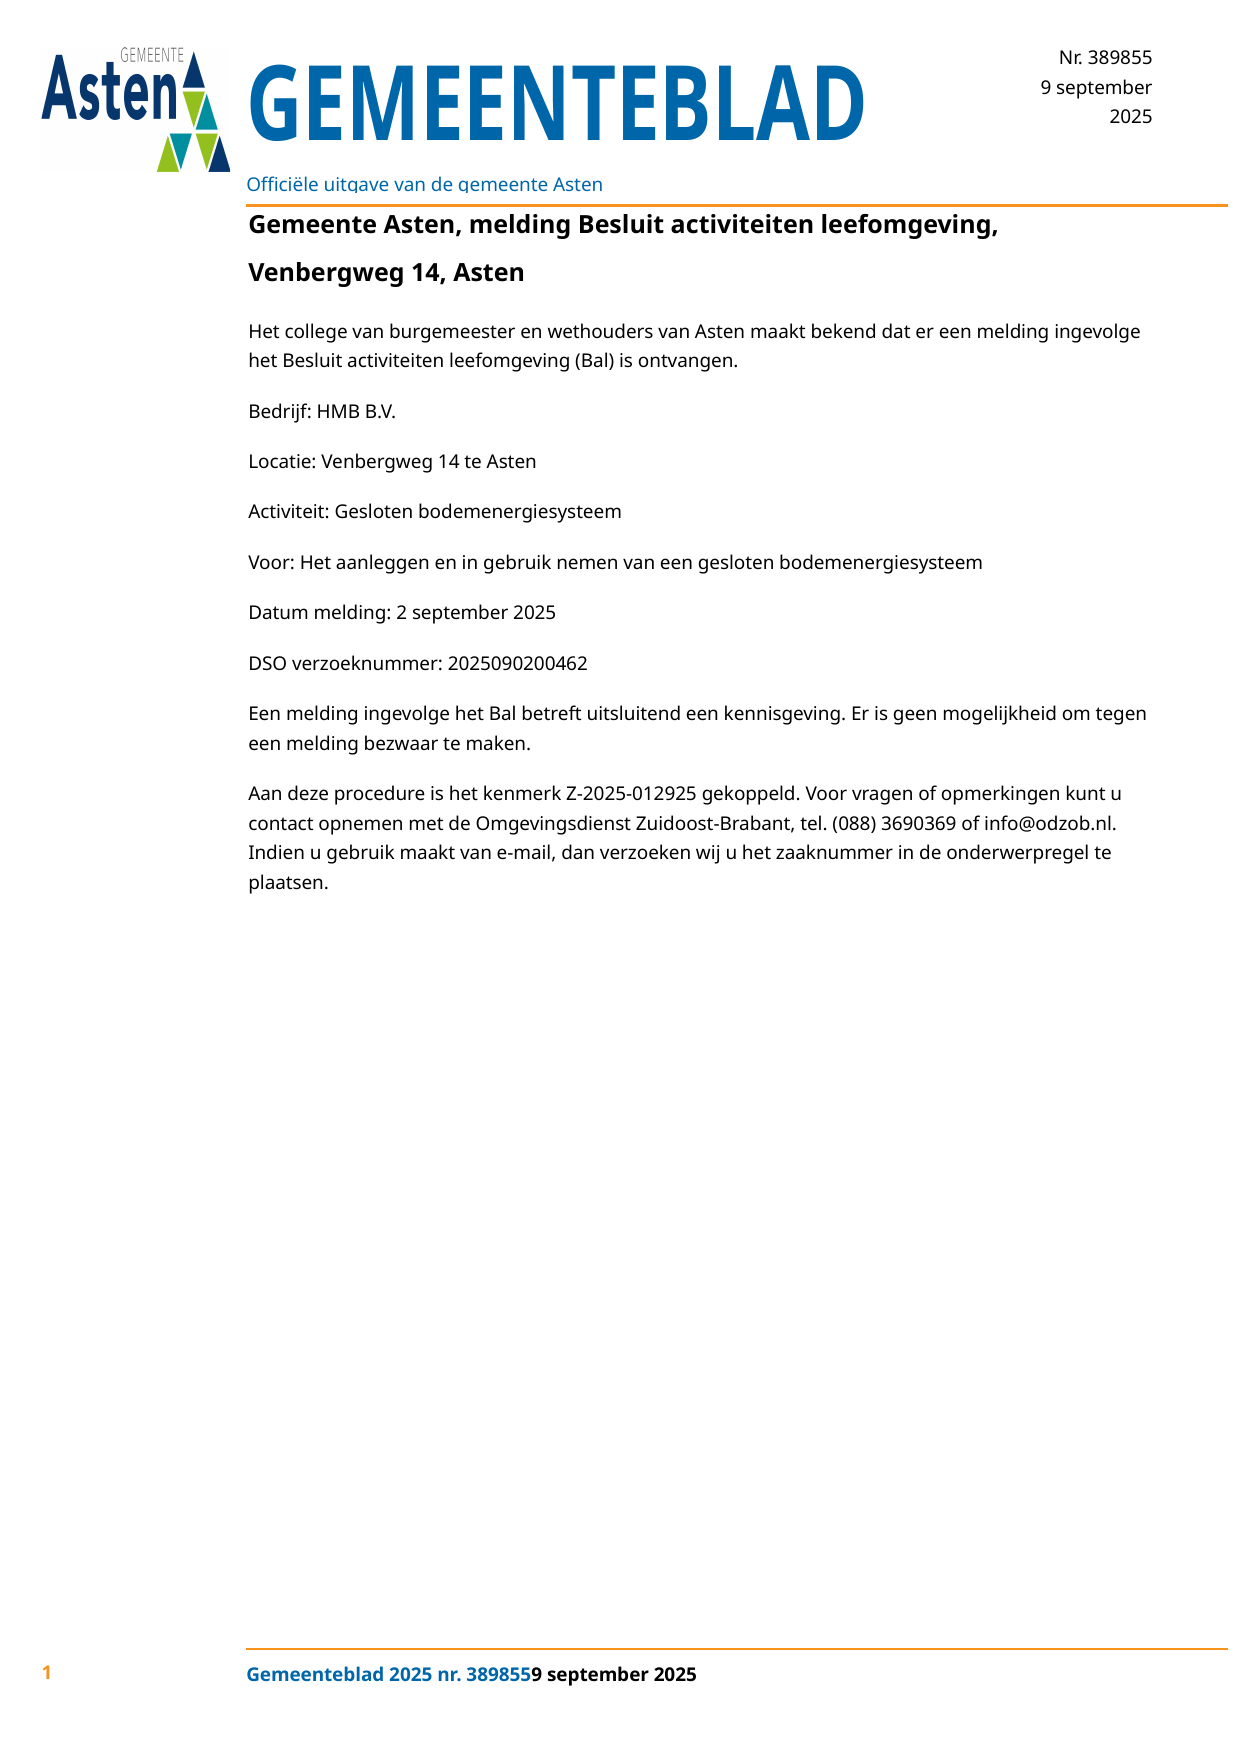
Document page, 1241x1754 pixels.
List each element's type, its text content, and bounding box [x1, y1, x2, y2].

text Locatie: Venbergweg 14 te Asten [248, 448, 1152, 474]
text Aan deze procedure is het kenmerk Z-2025-012925 gekoppeld. Voor vragen of opmerkingen kunt u contact opnemen met de Omgevingsdienst Zuidoost-Brabant, tel. (088) 3690369 of info@odzob.nl. Indien u gebruik maakt van e-mail, dan verzoeken wij u het zaaknummer in de onderwerpregel te plaatsen. [248, 780, 1152, 895]
text Bedrijf: HMB B.V. [248, 398, 1152, 424]
text Datum melding: 2 september 2025 [248, 599, 1152, 625]
text Een melding ingevolge het Bal betreft uitsluitend een kennisgeving. Er is geen mogelijkheid om tegen een melding bezwaar te maken. [248, 700, 1152, 756]
text Activiteit: Gesloten bodemenergiesysteem [248, 499, 1152, 524]
text Het college van burgemeester en wethouders van Asten maakt bekend dat er een melding ingevolge het Besluit activiteiten leefomgeving (Bal) is ontvangen. [248, 318, 1152, 373]
text Gemeente Asten, melding Besluit activiteiten leefomgeving, Venbergweg 14, Asten [248, 207, 1152, 288]
text Voor: Het aanleggen en in gebruik nemen van een gesloten bodemenergiesysteem [248, 549, 1152, 575]
picture [41, 47, 231, 172]
text DSO verzoeknummer: 2025090200462 [248, 650, 1152, 676]
